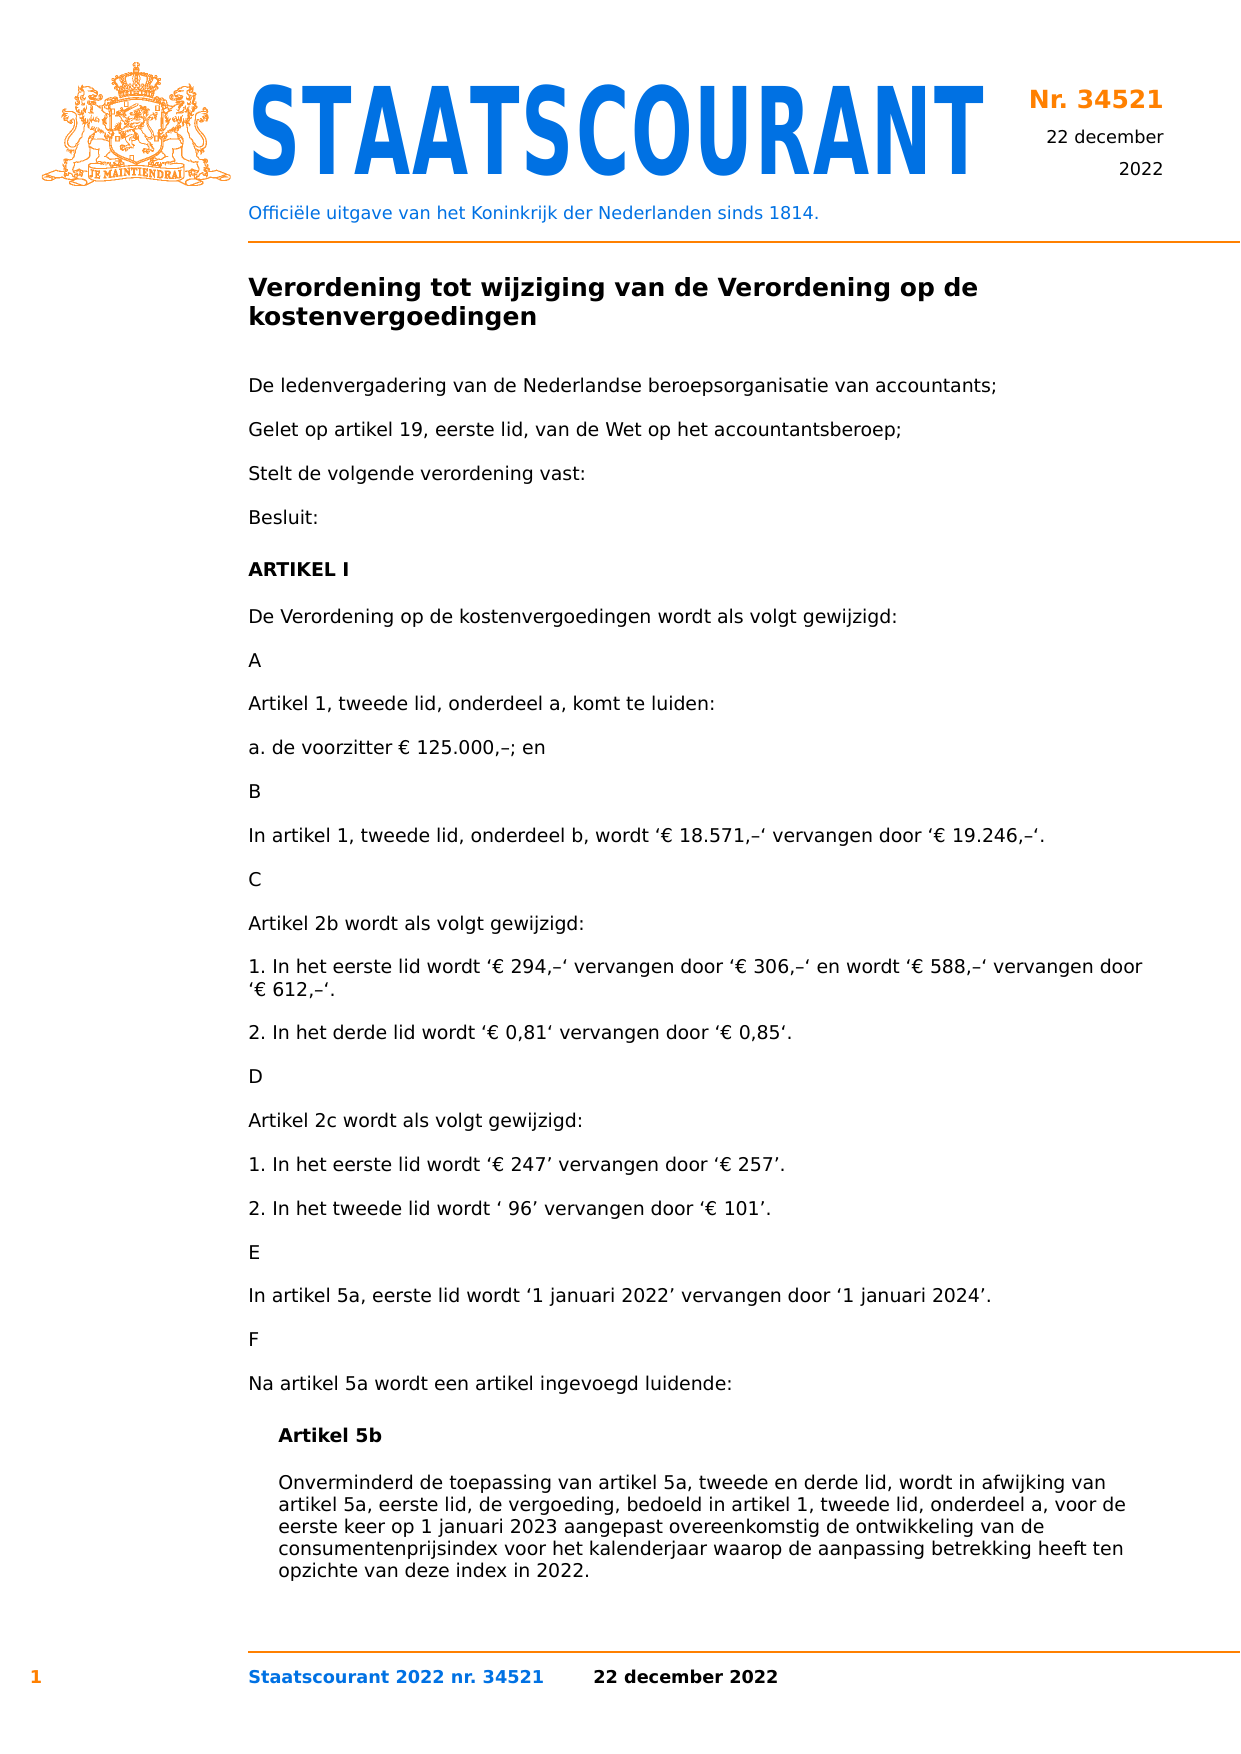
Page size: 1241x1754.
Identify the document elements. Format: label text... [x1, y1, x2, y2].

table_header Nr. 34521 [998, 62, 1240, 121]
text In artikel 1, tweede lid, onderdeel b, wordt ‘€ 18.571,–‘ vervangen door ‘€ 19.246,–‘. [248, 825, 1163, 847]
text 2. In het derde lid wordt ‘€ 0,81‘ vervangen door ‘€ 0,85‘. [248, 1022, 1163, 1044]
subtitle Verordening tot wijziging van de Verordening op de kostenvergoedingen [248, 273, 1163, 331]
text 1. In het eerste lid wordt ‘€ 294,–‘ vervangen door ‘€ 306,–‘ en wordt ‘€ 588,–‘ vervangen door ‘€ 612,–‘. [248, 956, 1163, 1000]
text Stelt de volgende verordening vast: [248, 463, 1163, 485]
text F [248, 1329, 1163, 1351]
table_cell Officiële uitgave van het Koninkrijk der Nederlanden sinds 1814. [248, 203, 1240, 241]
subtitle Artikel 5b [278, 1425, 1163, 1447]
text Artikel 2b wordt als volgt gewijzigd: [248, 913, 1163, 934]
subtitle ARTIKEL I [248, 559, 1163, 581]
table_cell 2022 [998, 153, 1240, 203]
text In artikel 5a, eerste lid wordt ‘1 januari 2022’ vervangen door ‘1 januari 2024’. [248, 1285, 1163, 1307]
text Besluit: [248, 507, 1163, 529]
text A [248, 649, 1163, 671]
text a. de voorzitter € 125.000,–; en [248, 737, 1163, 759]
text De ledenvergadering van de Nederlandse beroepsorganisatie van accountants; [248, 375, 1163, 397]
table_header [25, 62, 248, 241]
text Na artikel 5a wordt een artikel ingevoegd luidende: [248, 1373, 1163, 1395]
text Artikel 1, tweede lid, onderdeel a, komt te luiden: [248, 693, 1163, 715]
text 2. In het tweede lid wordt ‘ 96’ vervangen door ‘€ 101’. [248, 1198, 1163, 1220]
text Onverminderd de toepassing van artikel 5a, tweede en derde lid, wordt in afwijking van artikel 5a, eerste lid, de vergoeding, bedoeld in artikel 1, tweede lid, onderdeel a, voor de eerste keer op 1 januari 2023 aangepast overeenkomstig de ontwikkeling van de consumentenprijsindex voor het kalenderjaar waarop de aanpassing betrekking heeft ten opzichte van deze index in 2022. [278, 1472, 1163, 1582]
text Artikel 2c wordt als volgt gewijzigd: [248, 1110, 1163, 1132]
table_cell 22 december [998, 121, 1240, 153]
text Gelet op artikel 19, eerste lid, van de Wet op het accountantsberoep; [248, 419, 1163, 441]
text 1. In het eerste lid wordt ‘€ 247’ vervangen door ‘€ 257’. [248, 1154, 1163, 1176]
picture [41, 62, 231, 186]
table_header STAATSCOURANT [248, 62, 998, 203]
text B [248, 781, 1163, 803]
text D [248, 1066, 1163, 1088]
text C [248, 869, 1163, 891]
text E [248, 1242, 1163, 1263]
text De Verordening op de kostenvergoedingen wordt als volgt gewijzigd: [248, 606, 1163, 628]
